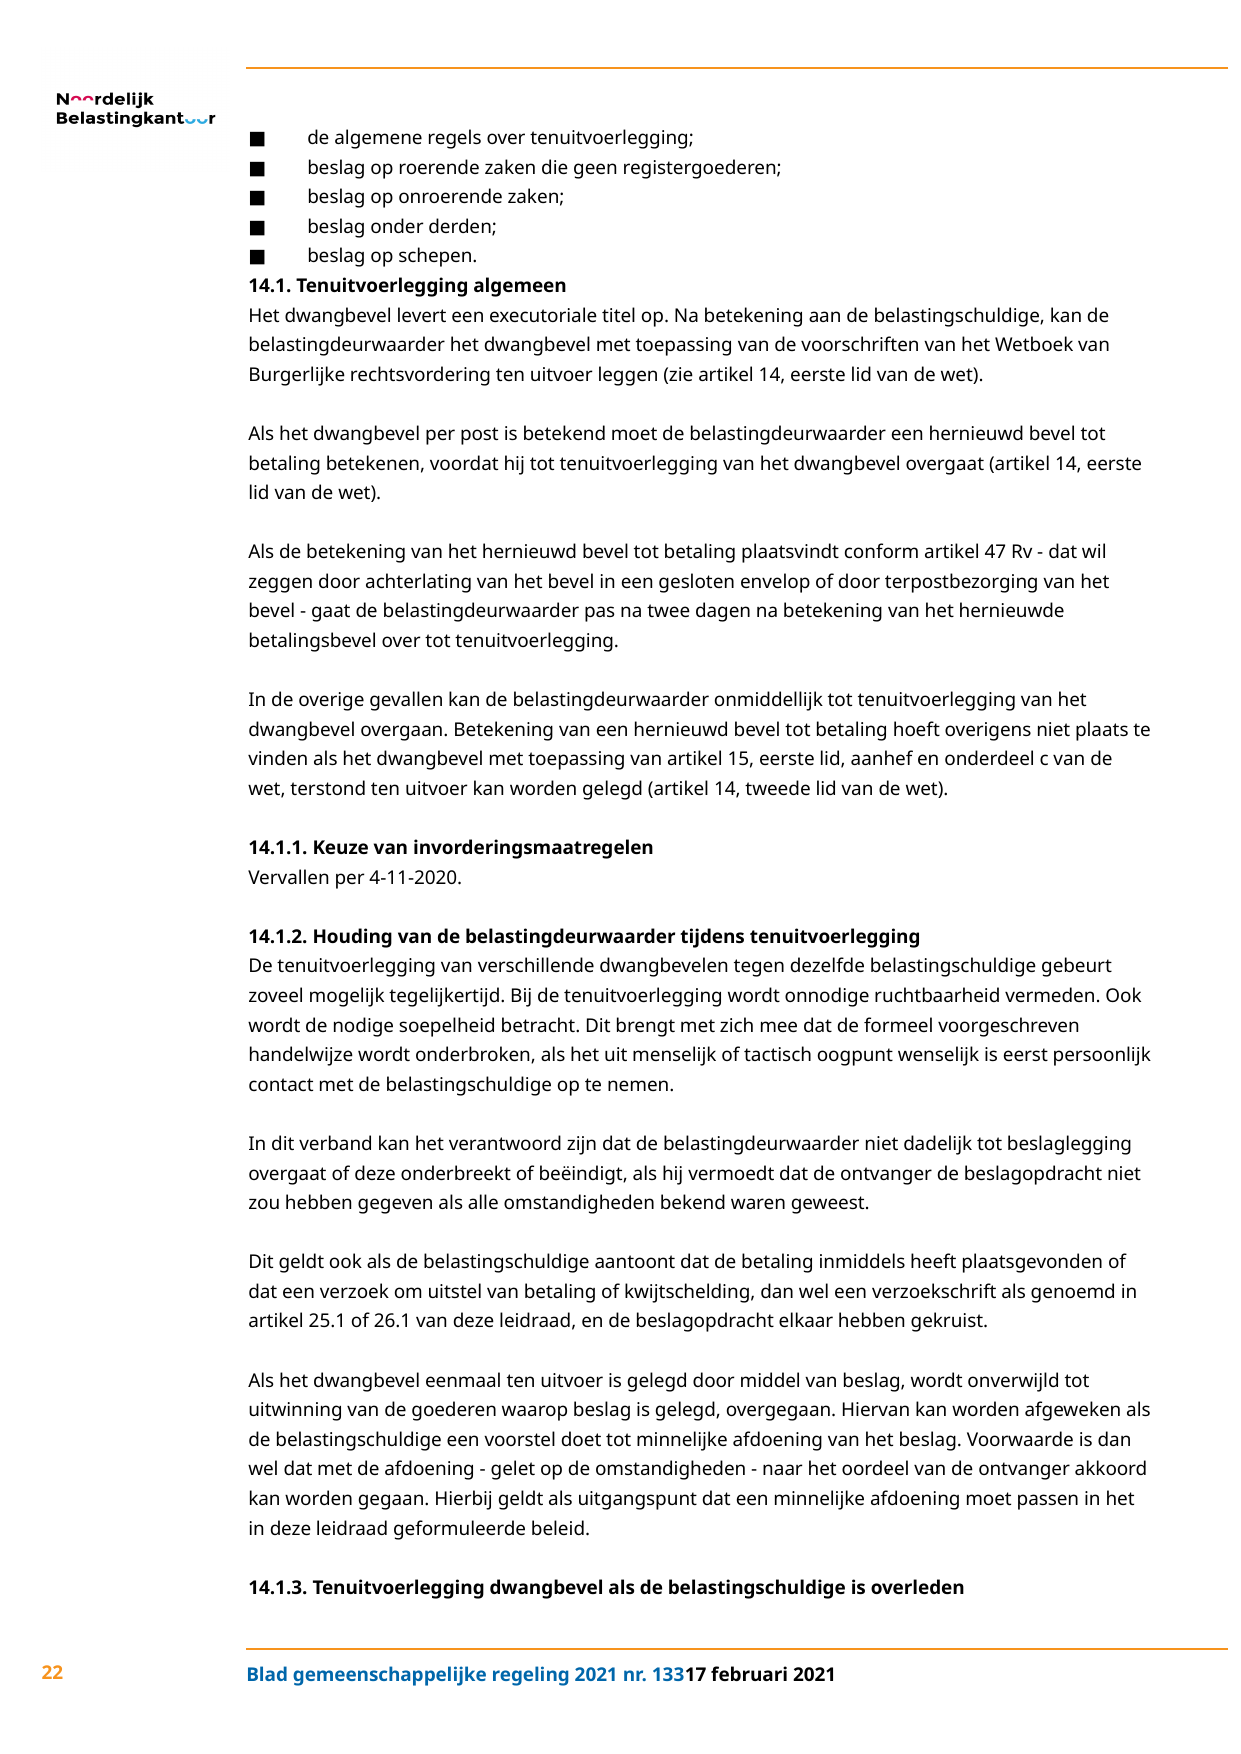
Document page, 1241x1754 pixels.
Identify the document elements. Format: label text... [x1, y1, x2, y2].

text 14.1. Tenuitvoerlegging algemeen [248, 272, 1152, 298]
picture [41, 47, 231, 172]
text Als het dwangbevel eenmaal ten uitvoer is gelegd door middel van beslag, wordt onverwijld tot uitwinning van de goederen waarop beslag is gelegd, overgegaan. Hiervan kan worden afgeweken als de belastingschuldige een voorstel doet tot minnelijke afdoening van het beslag. Voorwaarde is dan wel dat met de afdoening - gelet op de omstandigheden - naar het oordeel van de ontvanger akkoord kan worden gegaan. Hierbij geldt als uitgangspunt dat een minnelijke afdoening moet passen in het in deze leidraad geformuleerde beleid. [248, 1367, 1152, 1541]
text 14.1.3. Tenuitvoerlegging dwangbevel als de belastingschuldige is overleden [248, 1574, 1152, 1600]
list beslag op roerende zaken die geen registergoederen; [248, 154, 1152, 180]
text Dit geldt ook als de belastingschuldige aantoont dat de betaling inmiddels heeft plaatsgevonden of dat een verzoek om uitstel van betaling of kwijtschelding, dan wel een verzoekschrift als genoemd in artikel 25.1 of 26.1 van deze leidraad, en de beslagopdracht elkaar hebben gekruist. [248, 1248, 1152, 1333]
text Vervallen per 4-11-2020. [248, 864, 1152, 890]
text In dit verband kan het verantwoord zijn dat de belastingdeurwaarder niet dadelijk tot beslaglegging overgaat of deze onderbreekt of beëindigt, als hij vermoedt dat de ontvanger de beslagopdracht niet zou hebben gegeven als alle omstandigheden bekend waren geweest. [248, 1130, 1152, 1215]
text 14.1.1. Keuze van invorderingsmaatregelen [248, 834, 1152, 860]
list beslag onder derden; [248, 213, 1152, 239]
list beslag op onroerende zaken; [248, 183, 1152, 209]
list beslag op schepen. [248, 243, 1152, 268]
text De tenuitvoerlegging van verschillende dwangbevelen tegen dezelfde belastingschuldige gebeurt zoveel mogelijk tegelijkertijd. Bij de tenuitvoerlegging wordt onnodige ruchtbaarheid vermeden. Ook wordt de nodige soepelheid betracht. Dit brengt met zich mee dat de formeel voorgeschreven handelwijze wordt onderbroken, als het uit menselijk of tactisch oogpunt wenselijk is eerst persoonlijk contact met de belastingschuldige op te nemen. [248, 953, 1152, 1097]
text In de overige gevallen kan de belastingdeurwaarder onmiddellijk tot tenuitvoerlegging van het dwangbevel overgaan. Betekening van een hernieuwd bevel tot betaling hoeft overigens niet plaats te vinden als het dwangbevel met toepassing van artikel 15, eerste lid, aanhef en onderdeel c van de wet, terstond ten uitvoer kan worden gelegd (artikel 14, tweede lid van de wet). [248, 686, 1152, 801]
text Als de betekening van het hernieuwd bevel tot betaling plaatsvindt conform artikel 47 Rv - dat wil zeggen door achterlating van het bevel in een gesloten envelop of door terpostbezorging van het bevel - gaat de belastingdeurwaarder pas na twee dagen na betekening van het hernieuwde betalingsbevel over tot tenuitvoerlegging. [248, 538, 1152, 653]
text Als het dwangbevel per post is betekend moet de belastingdeurwaarder een hernieuwd bevel tot betaling betekenen, voordat hij tot tenuitvoerlegging van het dwangbevel overgaat (artikel 14, eerste lid van de wet). [248, 420, 1152, 505]
list de algemene regels over tenuitvoerlegging; [248, 124, 1152, 150]
text 14.1.2. Houding van de belastingdeurwaarder tijdens tenuitvoerlegging [248, 923, 1152, 949]
text Het dwangbevel levert een executoriale titel op. Na betekening aan de belastingschuldige, kan de belastingdeurwaarder het dwangbevel met toepassing van de voorschriften van het Wetboek van Burgerlijke rechtsvordering ten uitvoer leggen (zie artikel 14, eerste lid van de wet). [248, 302, 1152, 387]
